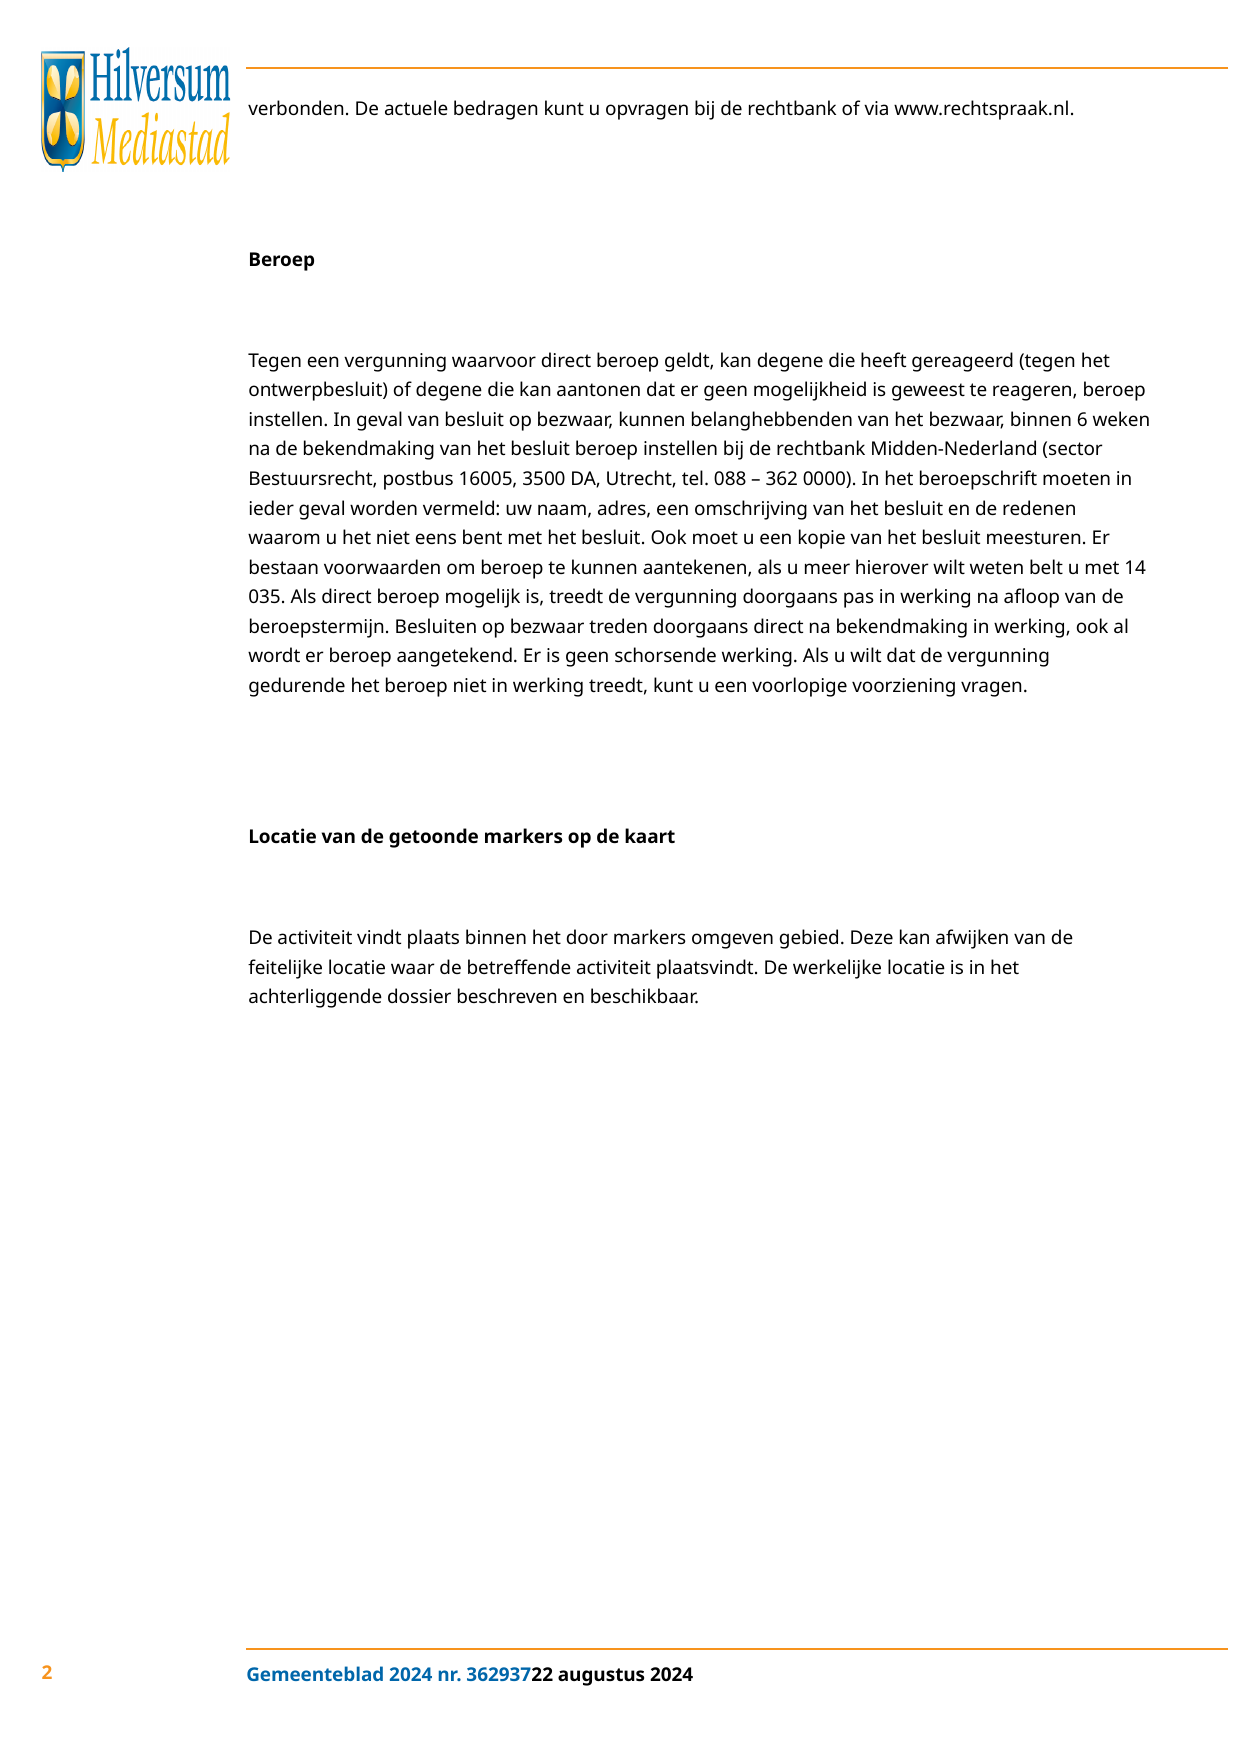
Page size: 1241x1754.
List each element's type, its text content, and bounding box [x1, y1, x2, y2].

text Beroep [248, 246, 1152, 272]
picture [41, 47, 231, 172]
text verbonden. De actuele bedragen kunt u opvragen bij de rechtbank of via www.rechtspraak.nl. [248, 95, 1152, 121]
text Locatie van de getoonde markers op de kaart [248, 823, 1152, 849]
text Tegen een vergunning waarvoor direct beroep geldt, kan degene die heeft gereageerd (tegen het ontwerpbesluit) of degene die kan aantonen dat er geen mogelijkheid is geweest te reageren, beroep instellen. In geval van besluit op bezwaar, kunnen belanghebbenden van het bezwaar, binnen 6 weken na de bekendmaking van het besluit beroep instellen bij de rechtbank Midden-Nederland (sector Bestuursrecht, postbus 16005, 3500 DA, Utrecht, tel. 088 – 362 0000). In het beroepschrift moeten in ieder geval worden vermeld: uw naam, adres, een omschrijving van het besluit en de redenen waarom u het niet eens bent met het besluit. Ook moet u een kopie van het besluit meesturen. Er bestaan voorwaarden om beroep te kunnen aantekenen, als u meer hierover wilt weten belt u met 14 035. Als direct beroep mogelijk is, treedt de vergunning doorgaans pas in werking na afloop van de beroepstermijn. Besluiten op bezwaar treden doorgaans direct na bekendmaking in werking, ook al wordt er beroep aangetekend. Er is geen schorsende werking. Als u wilt dat de vergunning gedurende het beroep niet in werking treedt, kunt u een voorlopige voorziening vragen. [248, 347, 1152, 698]
text De activiteit vindt plaats binnen het door markers omgeven gebied. Deze kan afwijken van de feitelijke locatie waar de betreffende activiteit plaatsvindt. De werkelijke locatie is in het achterliggende dossier beschreven en beschikbaar. [248, 924, 1152, 1009]
